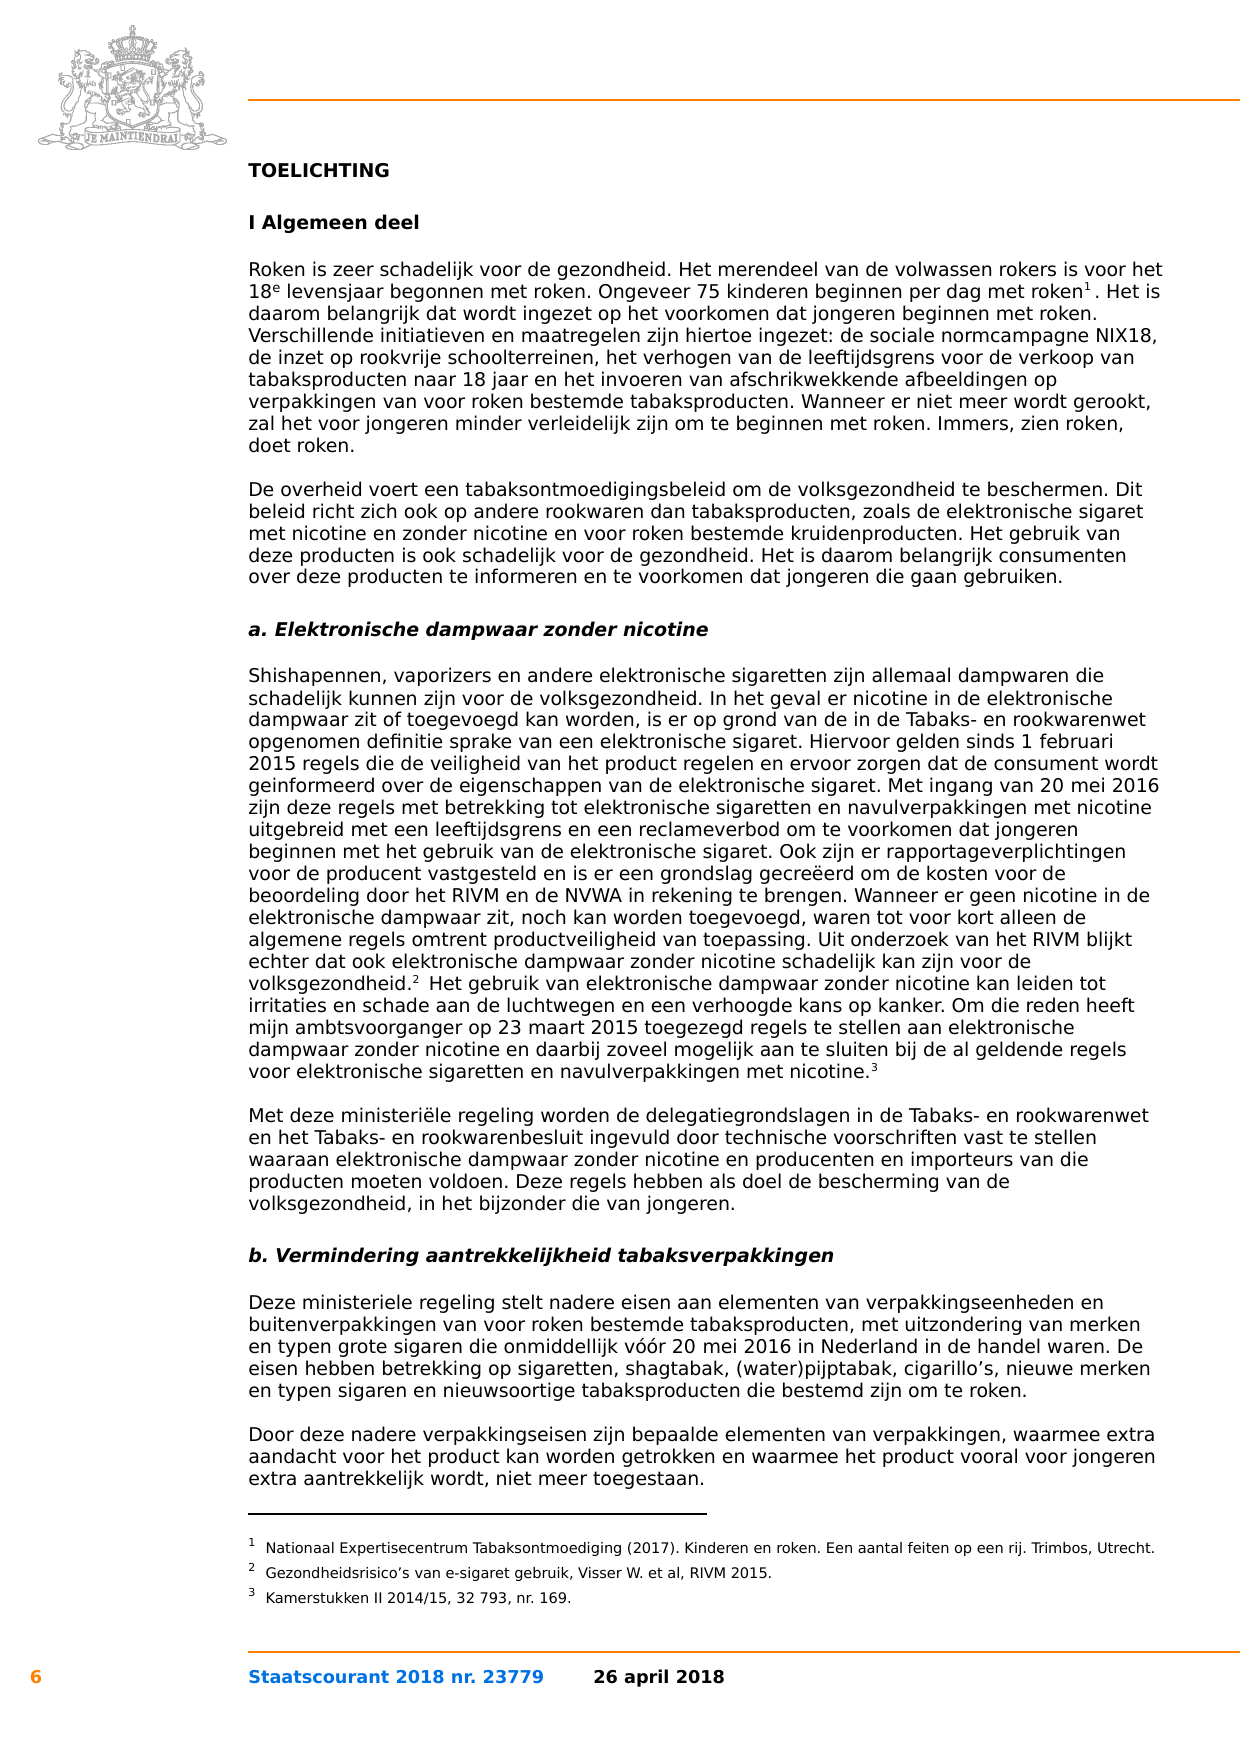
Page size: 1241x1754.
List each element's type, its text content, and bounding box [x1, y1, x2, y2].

picture [38, 25, 227, 150]
text Kamerstukken II 2014/15, 32 793, nr. 169. [248, 1586, 1163, 1608]
text Door deze nadere verpakkingseisen zijn bepaalde elementen van verpakkingen, waarmee extra aandacht voor het product kan worden getrokken en waarmee het product vooral voor jongeren extra aantrekkelijk wordt, niet meer toegestaan. [248, 1423, 1163, 1489]
subtitle I Algemeen deel [248, 212, 1163, 234]
text Roken is zeer schadelijk voor de gezondheid. Het merendeel van de volwassen rokers is voor het 18e levensjaar begonnen met roken. Ongeveer 75 kinderen beginnen per dag met roken. Het is daarom belangrijk dat wordt ingezet op het voorkomen dat jongeren beginnen met roken. Verschillende initiatieven en maatregelen zijn hiertoe ingezet: de sociale normcampagne NIX18, de inzet op rookvrije schoolterreinen, het verhogen van de leeftijdsgrens voor de verkoop van tabaksproducten naar 18 jaar en het invoeren van afschrikwekkende afbeeldingen op verpakkingen van voor roken bestemde tabaksproducten. Wanneer er niet meer wordt gerookt, zal het voor jongeren minder verleidelijk zijn om te beginnen met roken. Immers, zien roken, doet roken. [248, 259, 1163, 457]
text Gezondheidsrisico’s van e-sigaret gebruik, Visser W. et al, RIVM 2015. [248, 1561, 1163, 1583]
subtitle a. Elektronische dampwaar zonder nicotine [248, 618, 1163, 640]
text Shishapennen, vaporizers en andere elektronische sigaretten zijn allemaal dampwaren die schadelijk kunnen zijn voor de volksgezondheid. In het geval er nicotine in de elektronische dampwaar zit of toegevoegd kan worden, is er op grond van de in de Tabaks- en rookwarenwet opgenomen definitie sprake van een elektronische sigaret. Hiervoor gelden sinds 1 februari 2015 regels die de veiligheid van het product regelen en ervoor zorgen dat de consument wordt geinformeerd over de eigenschappen van de elektronische sigaret. Met ingang van 20 mei 2016 zijn deze regels met betrekking tot elektronische sigaretten en navulverpakkingen met nicotine uitgebreid met een leeftijdsgrens en een reclameverbod om te voorkomen dat jongeren beginnen met het gebruik van de elektronische sigaret. Ook zijn er rapportageverplichtingen voor de producent vastgesteld en is er een grondslag gecreëerd om de kosten voor de beoordeling door het RIVM en de NVWA in rekening te brengen. Wanneer er geen nicotine in de elektronische dampwaar zit, noch kan worden toegevoegd, waren tot voor kort alleen de algemene regels omtrent productveiligheid van toepassing. Uit onderzoek van het RIVM blijkt echter dat ook elektronische dampwaar zonder nicotine schadelijk kan zijn voor de volksgezondheid. Het gebruik van elektronische dampwaar zonder nicotine kan leiden tot irritaties en schade aan de luchtwegen en een verhoogde kans op kanker. Om die reden heeft mijn ambtsvoorganger op 23 maart 2015 toegezegd regels te stellen aan elektronische dampwaar zonder nicotine en daarbij zoveel mogelijk aan te sluiten bij de al geldende regels voor elektronische sigaretten en navulverpakkingen met nicotine. [248, 665, 1163, 1083]
text Deze ministeriele regeling stelt nadere eisen aan elementen van verpakkingseenheden en buitenverpakkingen van voor roken bestemde tabaksproducten, met uitzondering van merken en typen grote sigaren die onmiddellijk vóór 20 mei 2016 in Nederland in de handel waren. De eisen hebben betrekking op sigaretten, shagtabak, (water)pijptabak, cigarillo’s, nieuwe merken en typen sigaren en nieuwsoortige tabaksproducten die bestemd zijn om te roken. [248, 1292, 1163, 1402]
text De overheid voert een tabaksontmoedigingsbeleid om de volksgezondheid te beschermen. Dit beleid richt zich ook op andere rookwaren dan tabaksproducten, zoals de elektronische sigaret met nicotine en zonder nicotine en voor roken bestemde kruidenproducten. Het gebruik van deze producten is ook schadelijk voor de gezondheid. Het is daarom belangrijk consumenten over deze producten te informeren en te voorkomen dat jongeren die gaan gebruiken. [248, 478, 1163, 588]
subtitle TOELICHTING [248, 160, 1163, 182]
text Met deze ministeriële regeling worden de delegatiegrondslagen in de Tabaks- en rookwarenwet en het Tabaks- en rookwarenbesluit ingevuld door technische voorschriften vast te stellen waaraan elektronische dampwaar zonder nicotine en producenten en importeurs van die producten moeten voldoen. Deze regels hebben als doel de bescherming van de volksgezondheid, in het bijzonder die van jongeren. [248, 1105, 1163, 1215]
text Nationaal Expertisecentrum Tabaksontmoediging (2017). Kinderen en roken. Een aantal feiten op een rij. Trimbos, Utrecht. [248, 1536, 1163, 1558]
subtitle b. Vermindering aantrekkelijkheid tabaksverpakkingen [248, 1245, 1163, 1267]
